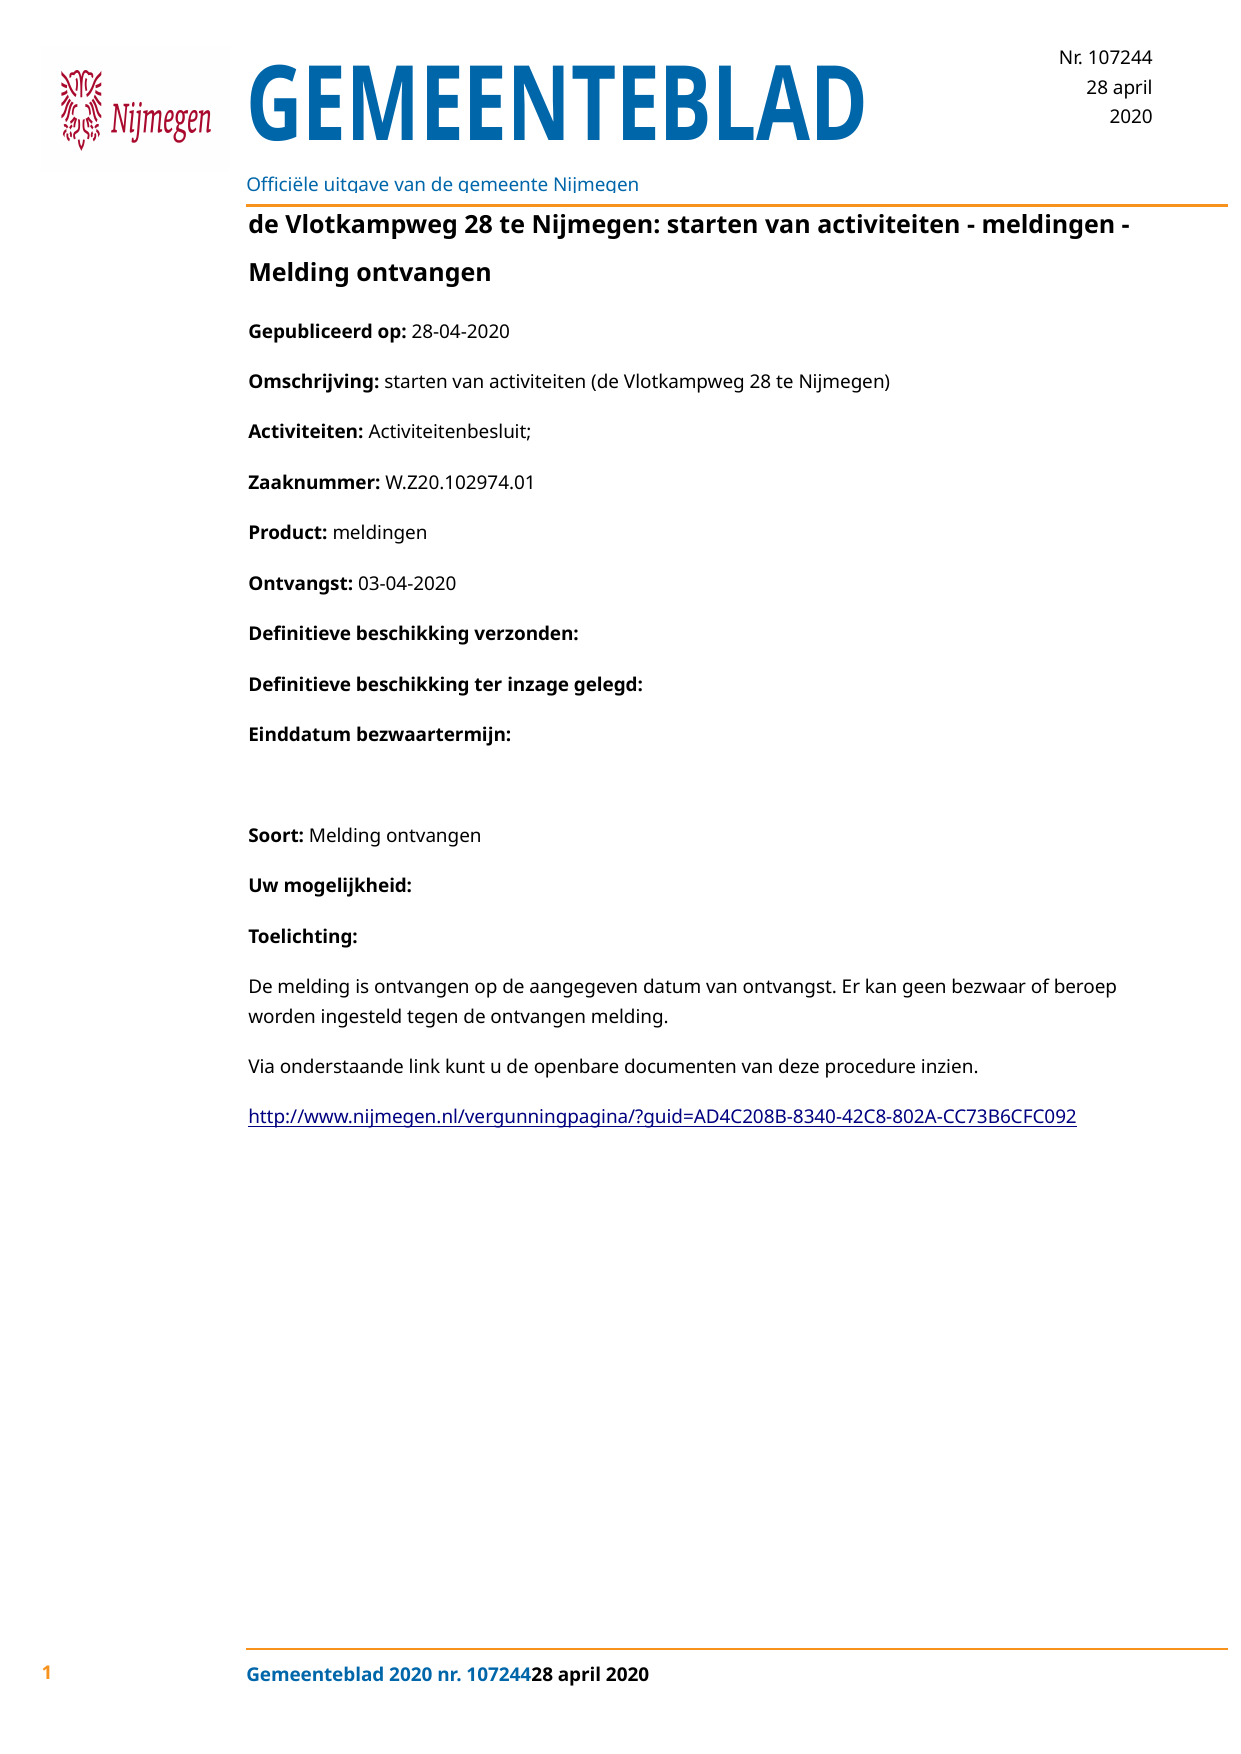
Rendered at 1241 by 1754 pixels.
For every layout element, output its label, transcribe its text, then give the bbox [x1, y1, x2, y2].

text Soort: Melding ontvangen [248, 822, 1152, 848]
picture [41, 47, 231, 172]
text Omschrijving: starten van activiteiten (de Vlotkampweg 28 te Nijmegen) [248, 368, 1152, 394]
text Uw mogelijkheid: [248, 872, 1152, 898]
text Einddatum bezwaartermijn: [248, 721, 1152, 747]
text De melding is ontvangen op de aangegeven datum van ontvangst. Er kan geen bezwaar of beroep worden ingesteld tegen de ontvangen melding. [248, 973, 1152, 1029]
text de Vlotkampweg 28 te Nijmegen: starten van activiteiten - meldingen - Melding ontvangen [248, 207, 1152, 288]
text Product: meldingen [248, 519, 1152, 545]
text Via onderstaande link kunt u de openbare documenten van deze procedure inzien. [248, 1053, 1152, 1079]
text http://www.nijmegen.nl/vergunningpagina/?guid=AD4C208B-8340-42C8-802A-CC73B6CFC092 [248, 1104, 1152, 1129]
text Zaaknummer: W.Z20.102974.01 [248, 469, 1152, 495]
text Toelichting: [248, 923, 1152, 949]
text Definitieve beschikking ter inzage gelegd: [248, 671, 1152, 697]
text Ontvangst: 03-04-2020 [248, 570, 1152, 596]
text Activiteiten: Activiteitenbesluit; [248, 419, 1152, 444]
text Definitieve beschikking verzonden: [248, 620, 1152, 646]
text Gepubliceerd op: 28-04-2020 [248, 318, 1152, 344]
